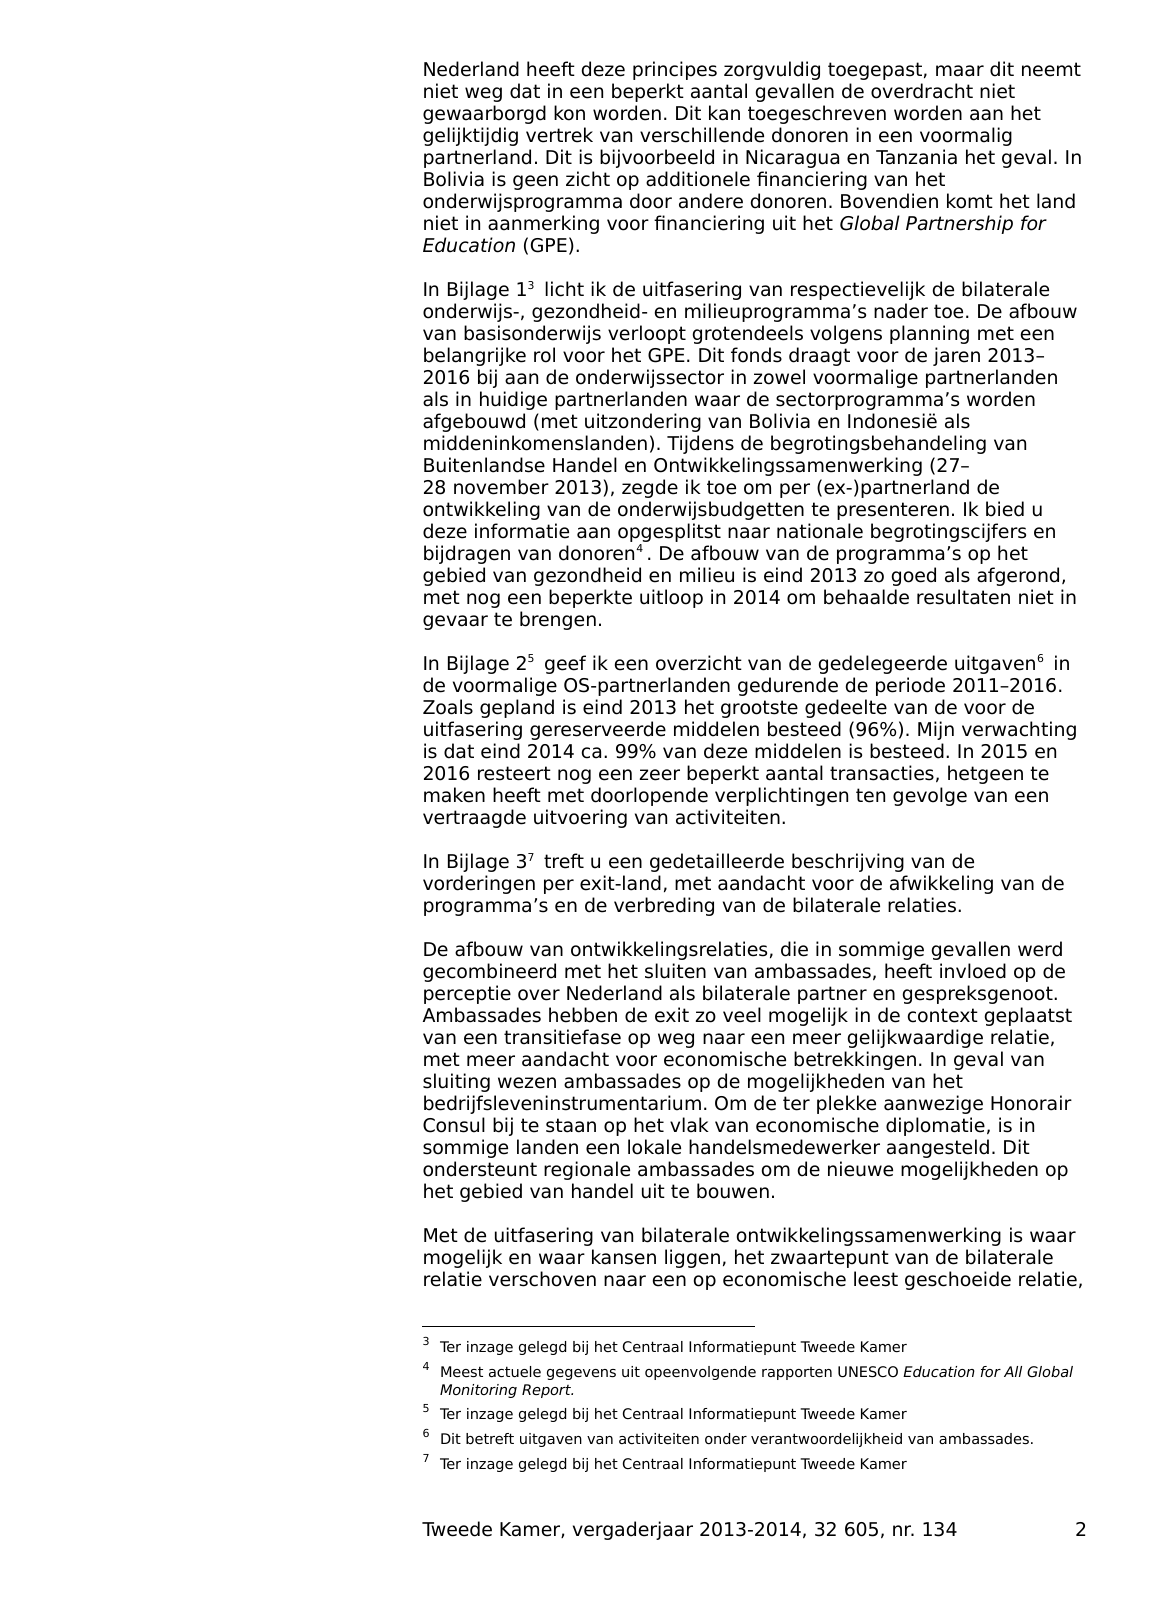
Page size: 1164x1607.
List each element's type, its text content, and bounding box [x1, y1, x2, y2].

text Meest actuele gegevens uit opeenvolgende rapporten UNESCO Education for All Global Monitoring Report. [422, 1360, 1087, 1399]
text Ter inzage gelegd bij het Centraal Informatiepunt Tweede Kamer [422, 1335, 1087, 1357]
text In Bijlage 1 licht ik de uitfasering van respectievelijk de bilaterale onderwijs-, gezondheid- en milieuprogramma’s nader toe. De afbouw van basisonderwijs verloopt grotendeels volgens planning met een belangrijke rol voor het GPE. Dit fonds draagt voor de jaren 2013–2016 bij aan de onderwijssector in zowel voormalige partnerlanden als in huidige partnerlanden waar de sectorprogramma’s worden afgebouwd (met uitzondering van Bolivia en Indonesië als middeninkomenslanden). Tijdens de begrotingsbehandeling van Buitenlandse Handel en Ontwikkelingssamenwerking (27–28 november 2013), zegde ik toe om per (ex-)partnerland de ontwikkeling van de onderwijsbudgetten te presenteren. Ik bied u deze informatie aan opgesplitst naar nationale begrotingscijfers en bijdragen van donoren. De afbouw van de programma’s op het gebied van gezondheid en milieu is eind 2013 zo goed als afgerond, met nog een beperkte uitloop in 2014 om behaalde resultaten niet in gevaar te brengen. [422, 279, 1087, 631]
text Dit betreft uitgaven van activiteiten onder verantwoordelijkheid van ambassades. [422, 1427, 1087, 1449]
text In Bijlage 2 geef ik een overzicht van de gedelegeerde uitgaven in de voormalige OS-partnerlanden gedurende de periode 2011–2016. Zoals gepland is eind 2013 het grootste gedeelte van de voor de uitfasering gereserveerde middelen besteed (96%). Mijn verwachting is dat eind 2014 ca. 99% van deze middelen is besteed. In 2015 en 2016 resteert nog een zeer beperkt aantal transacties, hetgeen te maken heeft met doorlopende verplichtingen ten gevolge van een vertraagde uitvoering van activiteiten. [422, 653, 1087, 829]
text Ter inzage gelegd bij het Centraal Informatiepunt Tweede Kamer [422, 1452, 1087, 1474]
text In Bijlage 3 treft u een gedetailleerde beschrijving van de vorderingen per exit-land, met aandacht voor de afwikkeling van de programma’s en de verbreding van de bilaterale relaties. [422, 851, 1087, 917]
text De afbouw van ontwikkelingsrelaties, die in sommige gevallen werd gecombineerd met het sluiten van ambassades, heeft invloed op de perceptie over Nederland als bilaterale partner en gespreksgenoot. Ambassades hebben de exit zo veel mogelijk in de context geplaatst van een transitiefase op weg naar een meer gelijkwaardige relatie, met meer aandacht voor economische betrekkingen. In geval van sluiting wezen ambassades op de mogelijkheden van het bedrijfsleveninstrumentarium. Om de ter plekke aanwezige Honorair Consul bij te staan op het vlak van economische diplomatie, is in sommige landen een lokale handelsmedewerker aangesteld. Dit ondersteunt regionale ambassades om de nieuwe mogelijkheden op het gebied van handel uit te bouwen. [422, 939, 1087, 1203]
text Ter inzage gelegd bij het Centraal Informatiepunt Tweede Kamer [422, 1402, 1087, 1424]
text Nederland heeft deze principes zorgvuldig toegepast, maar dit neemt niet weg dat in een beperkt aantal gevallen de overdracht niet gewaarborgd kon worden. Dit kan toegeschreven worden aan het gelijktijdig vertrek van verschillende donoren in een voormalig partnerland. Dit is bijvoorbeeld in Nicaragua en Tanzania het geval. In Bolivia is geen zicht op additionele financiering van het onderwijsprogramma door andere donoren. Bovendien komt het land niet in aanmerking voor financiering uit het Global Partnership for Education (GPE). [422, 59, 1087, 257]
text Met de uitfasering van bilaterale ontwikkelingssamenwerking is waar mogelijk en waar kansen liggen, het zwaartepunt van de bilaterale relatie verschoven naar een op economische leest geschoeide relatie, [422, 1225, 1087, 1291]
